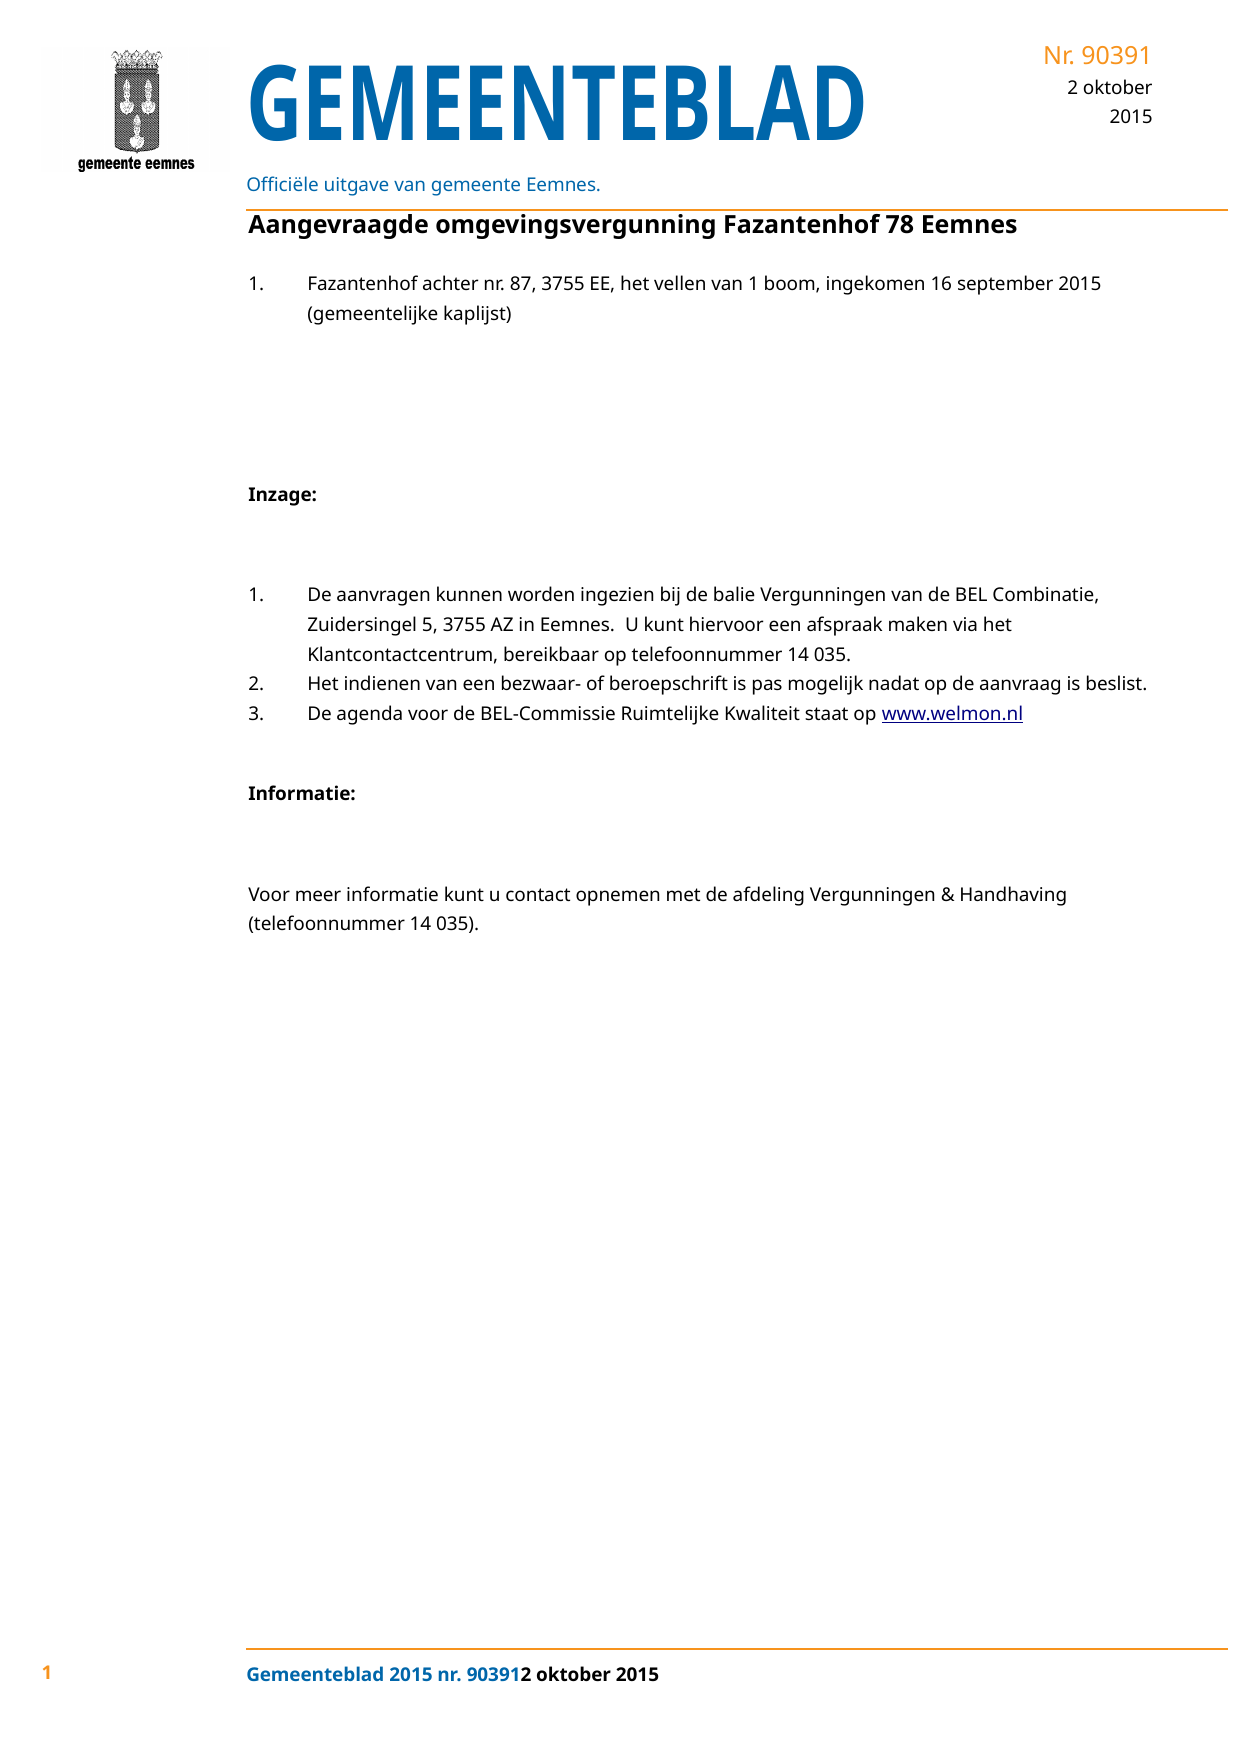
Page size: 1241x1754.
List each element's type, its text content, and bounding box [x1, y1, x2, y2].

text Informatie: [248, 780, 1152, 806]
list Het indienen van een bezwaar- of beroepschrift is pas mogelijk nadat op de aanvraag is beslist. [248, 670, 1152, 696]
text Aangevraagde omgevingsvergunning Fazantenhof 78 Eemnes [248, 211, 1152, 241]
text Inzage: [248, 481, 1152, 506]
list Fazantenhof achter nr. 87, 3755 EE, het vellen van 1 boom, ingekomen 16 september 2015 (gemeentelijke kaplijst) [248, 270, 1152, 326]
picture [41, 47, 231, 172]
text Voor meer informatie kunt u contact opnemen met de afdeling Vergunningen & Handhaving (telefoonnummer 14 035). [248, 881, 1152, 936]
list De agenda voor de BEL-Commissie Ruimtelijke Kwaliteit staat op www.welmon.nl [248, 700, 1152, 726]
list De aanvragen kunnen worden ingezien bij de balie Vergunningen van de BEL Combinatie, Zuidersingel 5, 3755 AZ in Eemnes. U kunt hiervoor een afspraak maken via het Klantcontactcentrum, bereikbaar op telefoonnummer 14 035. [248, 582, 1152, 666]
